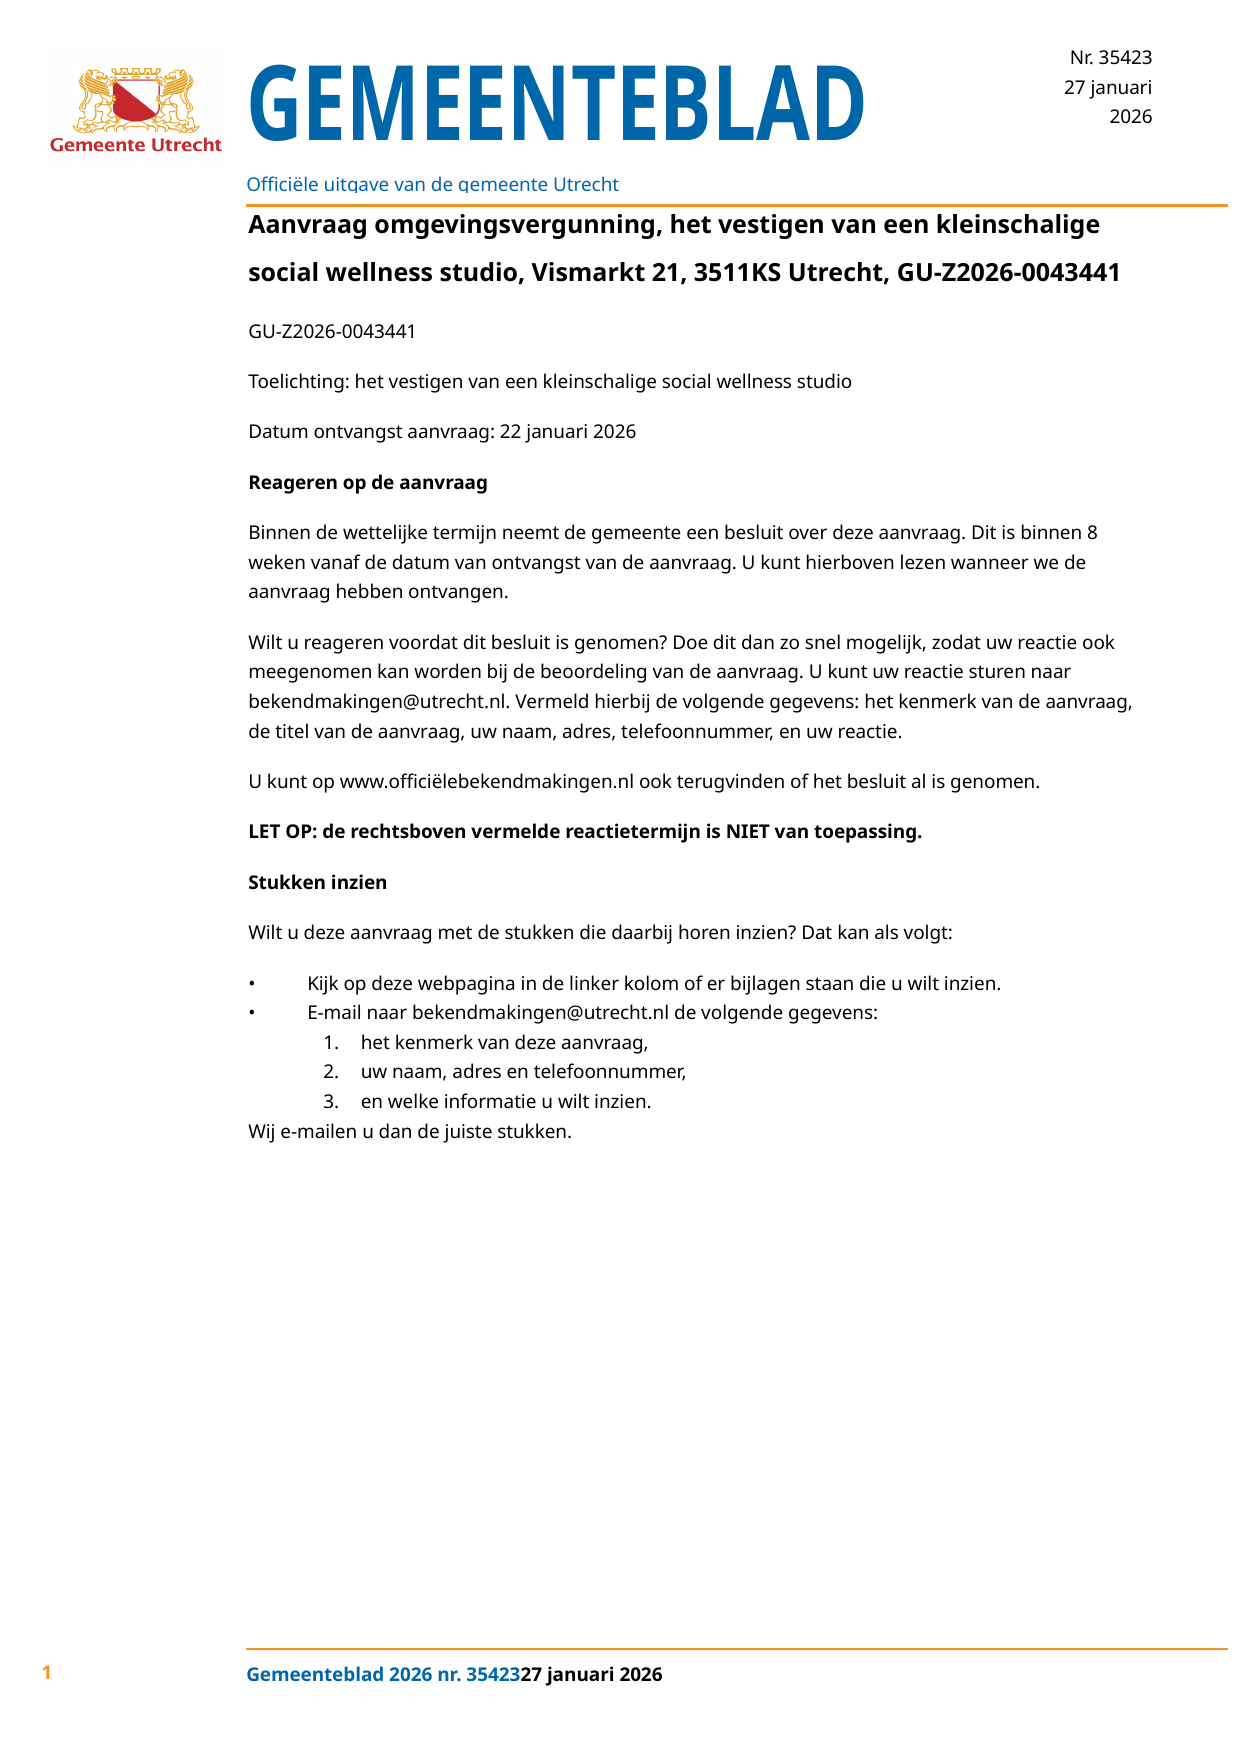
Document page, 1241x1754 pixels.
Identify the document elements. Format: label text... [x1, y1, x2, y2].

list uw naam, adres en telefoonnummer, [323, 1059, 1152, 1084]
text LET OP: de rechtsboven vermelde reactietermijn is NIET van toepassing. [248, 819, 1152, 844]
text Stukken inzien [248, 869, 1152, 895]
text Wilt u reageren voordat dit besluit is genomen? Doe dit dan zo snel mogelijk, zodat uw reactie ook meegenomen kan worden bij de beoordeling van de aanvraag. U kunt uw reactie sturen naar bekendmakingen@utrecht.nl. Vermeld hierbij de volgende gegevens: het kenmerk van de aanvraag, de titel van de aanvraag, uw naam, adres, telefoonnummer, en uw reactie. [248, 629, 1152, 744]
text Reageren op de aanvraag [248, 469, 1152, 495]
text Wilt u deze aanvraag met de stukken die daarbij horen inzien? Dat kan als volgt: [248, 919, 1152, 945]
text Datum ontvangst aanvraag: 22 januari 2026 [248, 419, 1152, 444]
text Aanvraag omgevingsvergunning, het vestigen van een kleinschalige social wellness studio, Vismarkt 21, 3511KS Utrecht, GU-Z2026-0043441 [248, 207, 1152, 288]
text U kunt op www.officiëlebekendmakingen.nl ook terugvinden of het besluit al is genomen. [248, 768, 1152, 794]
text Wij e-mailen u dan de juiste stukken. [248, 1118, 1152, 1144]
list E-mail naar bekendmakingen@utrecht.nl de volgende gegevens: [248, 999, 1152, 1025]
list het kenmerk van deze aanvraag, [323, 1029, 1152, 1055]
list Kijk op deze webpagina in de linker kolom of er bijlagen staan die u wilt inzien. [248, 970, 1152, 996]
text Binnen de wettelijke termijn neemt de gemeente een besluit over deze aanvraag. Dit is binnen 8 weken vanaf de datum van ontvangst van de aanvraag. U kunt hierboven lezen wanneer we de aanvraag hebben ontvangen. [248, 519, 1152, 604]
text GU-Z2026-0043441 [248, 318, 1152, 344]
picture [41, 47, 231, 172]
list en welke informatie u wilt inzien. [323, 1088, 1152, 1114]
text Toelichting: het vestigen van een kleinschalige social wellness studio [248, 368, 1152, 394]
